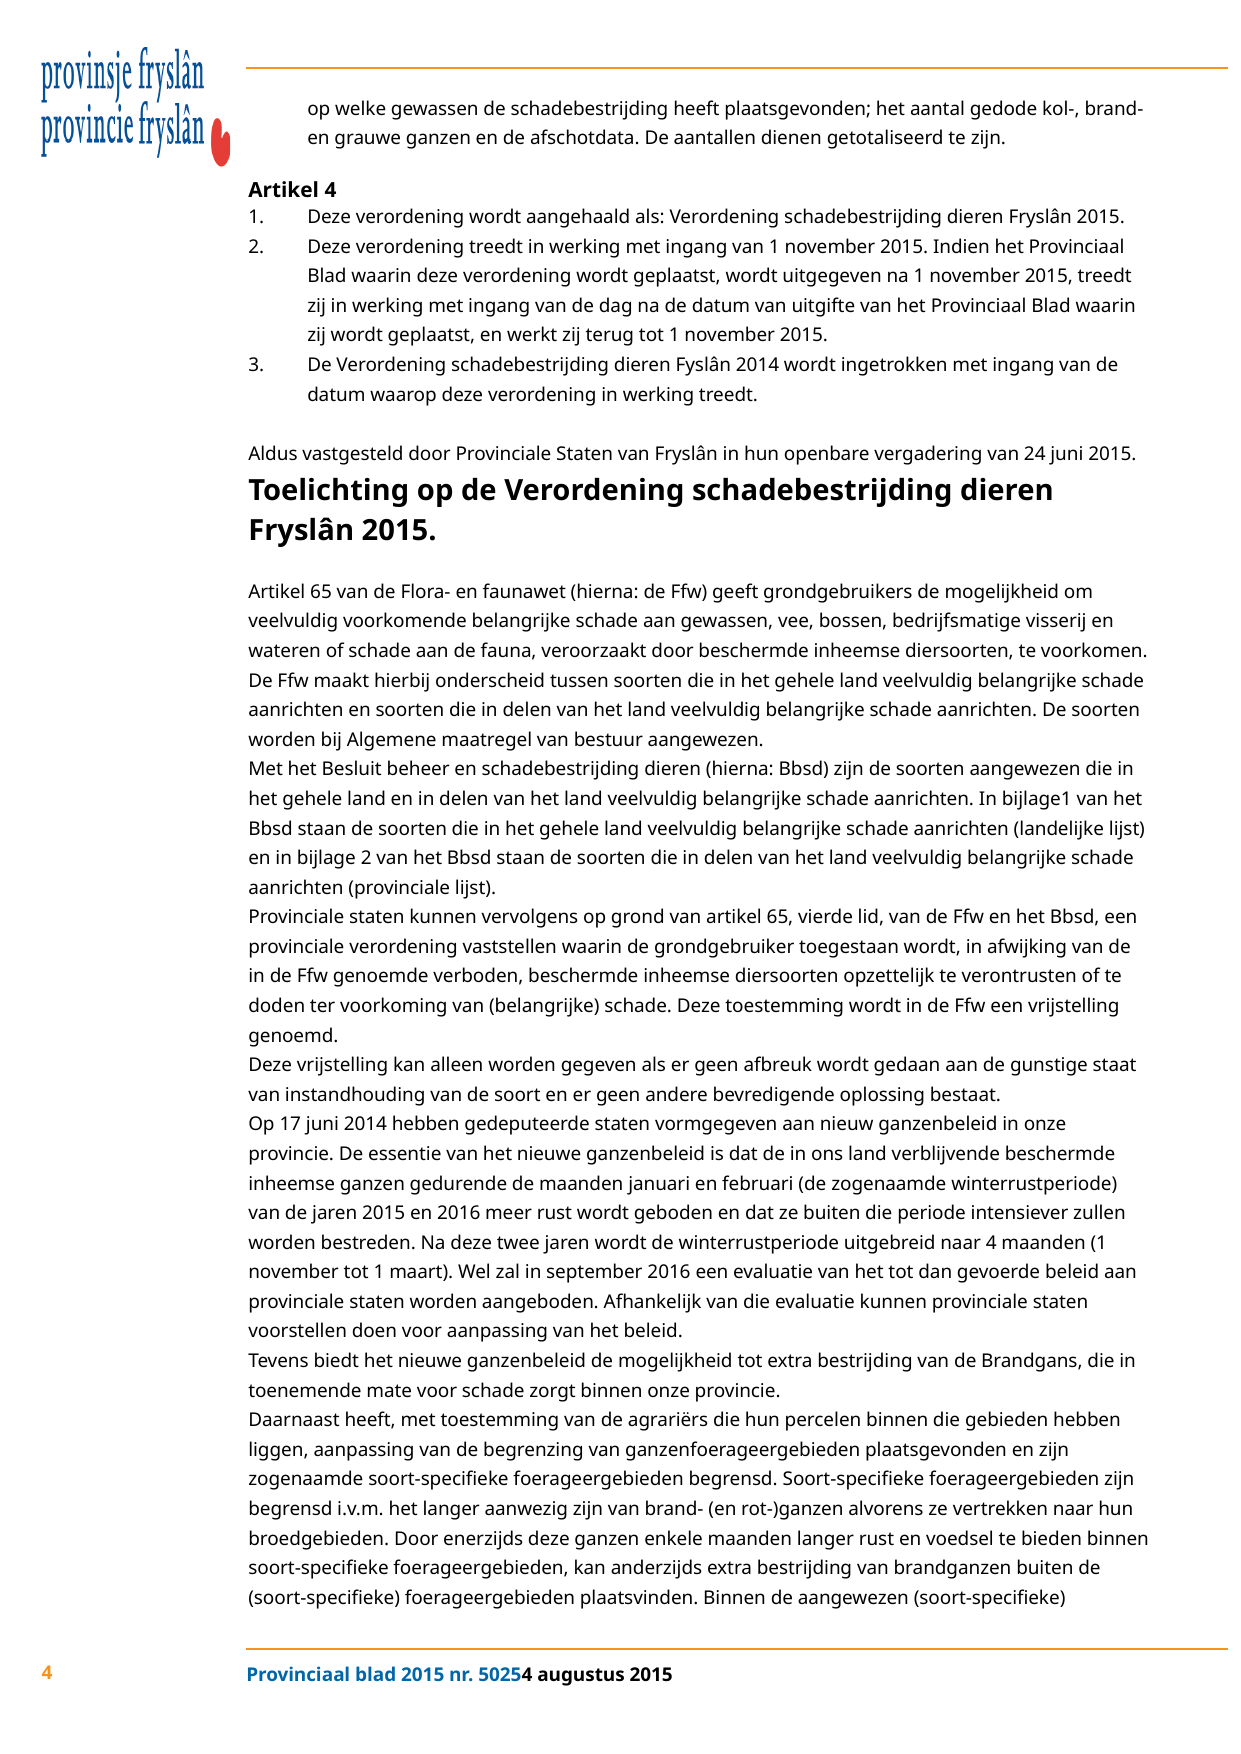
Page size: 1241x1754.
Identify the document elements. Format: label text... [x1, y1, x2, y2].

text Aldus vastgesteld door Provinciale Staten van Fryslân in hun openbare vergadering van 24 juni 2015. [248, 440, 1152, 466]
text Op 17 juni 2014 hebben gedeputeerde staten vormgegeven aan nieuw ganzenbeleid in onze provincie. De essentie van het nieuwe ganzenbeleid is dat de in ons land verblijvende beschermde inheemse ganzen gedurende de maanden januari en februari (de zogenaamde winterrustperiode) van de jaren 2015 en 2016 meer rust wordt geboden en dat ze buiten die periode intensiever zullen worden bestreden. Na deze twee jaren wordt de winterrustperiode uitgebreid naar 4 maanden (1 november tot 1 maart). Wel zal in september 2016 een evaluatie van het tot dan gevoerde beleid aan provinciale staten worden aangeboden. Afhankelijk van die evaluatie kunnen provinciale staten voorstellen doen voor aanpassing van het beleid. [248, 1111, 1152, 1343]
text Met het Besluit beheer en schadebestrijding dieren (hierna: Bbsd) zijn de soorten aangewezen die in het gehele land en in delen van het land veelvuldig belangrijke schade aanrichten. In bijlage1 van het Bbsd staan de soorten die in het gehele land veelvuldig belangrijke schade aanrichten (landelijke lijst) en in bijlage 2 van het Bbsd staan de soorten die in delen van het land veelvuldig belangrijke schade aanrichten (provinciale lijst). [248, 756, 1152, 899]
list De Verordening schadebestrijding dieren Fyslân 2014 wordt ingetrokken met ingang van de datum waarop deze verordening in werking treedt. [248, 351, 1152, 406]
text De Ffw maakt hierbij onderscheid tussen soorten die in het gehele land veelvuldig belangrijke schade aanrichten en soorten die in delen van het land veelvuldig belangrijke schade aanrichten. De soorten worden bij Algemene maatregel van bestuur aangewezen. [248, 667, 1152, 752]
text Artikel 4 [248, 175, 1152, 203]
text Deze vrijstelling kan alleen worden gegeven als er geen afbreuk wordt gedaan aan de gunstige staat van instandhouding van de soort en er geen andere bevredigende oplossing bestaat. [248, 1051, 1152, 1107]
text Provinciale staten kunnen vervolgens op grond van artikel 65, vierde lid, van de Ffw en het Bbsd, een provinciale verordening vaststellen waarin de grondgebruiker toegestaan wordt, in afwijking van de in de Ffw genoemde verboden, beschermde inheemse diersoorten opzettelijk te verontrusten of te doden ter voorkoming van (belangrijke) schade. Deze toestemming wordt in de Ffw een vrijstelling genoemd. [248, 903, 1152, 1047]
text Daarnaast heeft, met toestemming van de agrariërs die hun percelen binnen die gebieden hebben liggen, aanpassing van de begrenzing van ganzenfoerageergebieden plaatsgevonden en zijn zogenaamde soort-specifieke foerageergebieden begrensd. Soort-specifieke foerageergebieden zijn begrensd i.v.m. het langer aanwezig zijn van brand- (en rot-)ganzen alvorens ze vertrekken naar hun broedgebieden. Door enerzijds deze ganzen enkele maanden langer rust en voedsel te bieden binnen soort-specifieke foerageergebieden, kan anderzijds extra bestrijding van brandganzen buiten de (soort-specifieke) foerageergebieden plaatsvinden. Binnen de aangewezen (soort-specifieke) [248, 1406, 1152, 1609]
text Artikel 65 van de Flora- en faunawet (hierna: de Ffw) geeft grondgebruikers de mogelijkheid om veelvuldig voorkomende belangrijke schade aan gewassen, vee, bossen, bedrijfsmatige visserij en wateren of schade aan de fauna, veroorzaakt door beschermde inheemse diersoorten, te voorkomen. [248, 578, 1152, 663]
text Tevens biedt het nieuwe ganzenbeleid de mogelijkheid tot extra bestrijding van de Brandgans, die in toenemende mate voor schade zorgt binnen onze provincie. [248, 1347, 1152, 1402]
list Deze verordening wordt aangehaald als: Verordening schadebestrijding dieren Fryslân 2015. [248, 203, 1152, 229]
list op welke gewassen de schadebestrijding heeft plaatsgevonden; het aantal gedode kol-, brand- en grauwe ganzen en de afschotdata. De aantallen dienen getotaliseerd te zijn. [248, 95, 1152, 150]
list Deze verordening treedt in werking met ingang van 1 november 2015. Indien het Provinciaal Blad waarin deze verordening wordt geplaatst, wordt uitgegeven na 1 november 2015, treedt zij in werking met ingang van de dag na de datum van uitgifte van het Provinciaal Blad waarin zij wordt geplaatst, en werkt zij terug tot 1 november 2015. [248, 233, 1152, 347]
picture [41, 47, 231, 172]
text Toelichting op de Verordening schadebestrijding dieren Fryslân 2015. [248, 469, 1152, 549]
